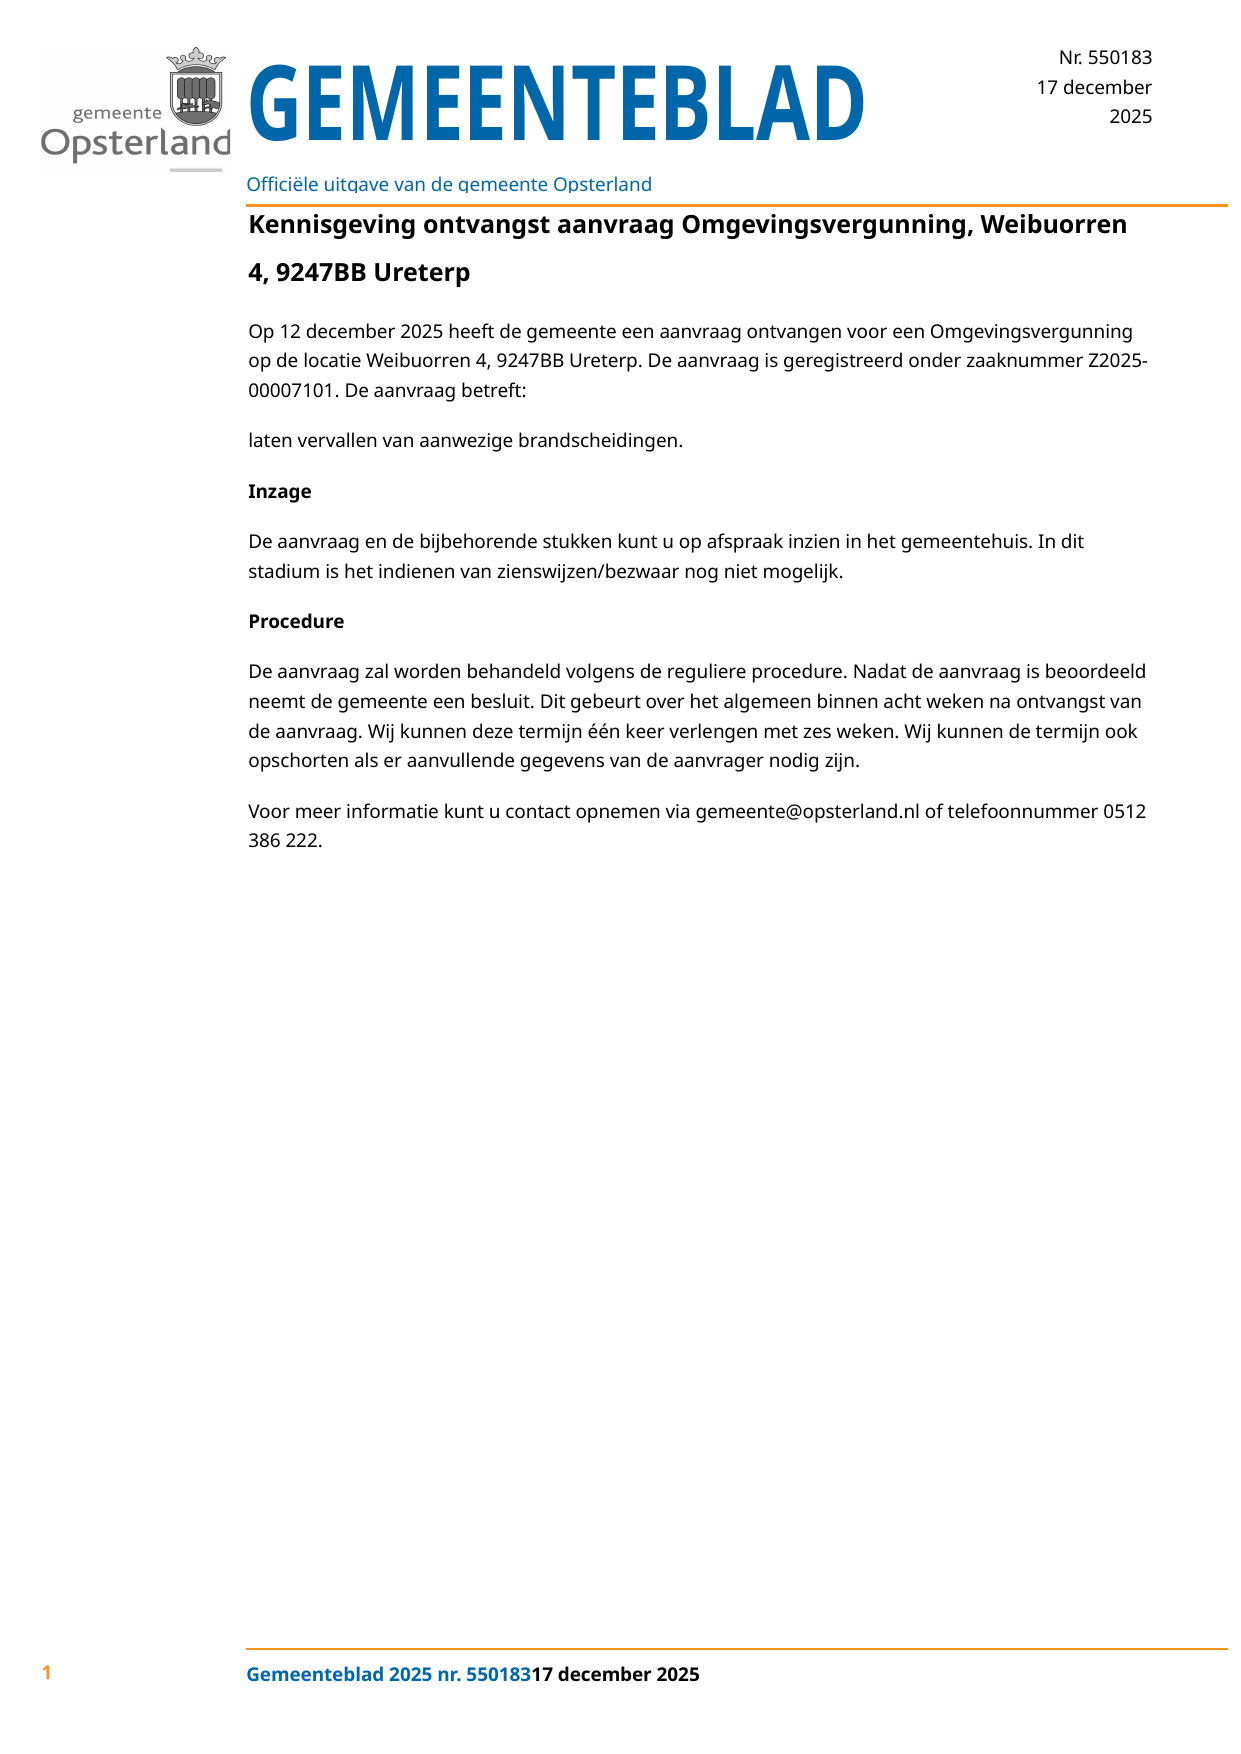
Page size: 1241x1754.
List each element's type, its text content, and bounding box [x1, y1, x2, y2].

text Op 12 december 2025 heeft de gemeente een aanvraag ontvangen voor een Omgevingsvergunning op de locatie Weibuorren 4, 9247BB Ureterp. De aanvraag is geregistreerd onder zaaknummer Z2025-00007101. De aanvraag betreft: [248, 318, 1152, 403]
text De aanvraag zal worden behandeld volgens de reguliere procedure. Nadat de aanvraag is beoordeeld neemt de gemeente een besluit. Dit gebeurt over het algemeen binnen acht weken na ontvangst van de aanvraag. Wij kunnen deze termijn één keer verlengen met zes weken. Wij kunnen de termijn ook opschorten als er aanvullende gegevens van de aanvrager nodig zijn. [248, 659, 1152, 773]
picture [41, 47, 231, 172]
text De aanvraag en de bijbehorende stukken kunt u op afspraak inzien in het gemeentehuis. In dit stadium is het indienen van zienswijzen/bezwaar nog niet mogelijk. [248, 528, 1152, 584]
text laten vervallen van aanwezige brandscheidingen. [248, 427, 1152, 453]
text Inzage [248, 478, 1152, 504]
text Kennisgeving ontvangst aanvraag Omgevingsvergunning, Weibuorren 4, 9247BB Ureterp [248, 207, 1152, 288]
text Voor meer informatie kunt u contact opnemen via gemeente@opsterland.nl of telefoonnummer 0512 386 222. [248, 798, 1152, 853]
text Procedure [248, 608, 1152, 634]
